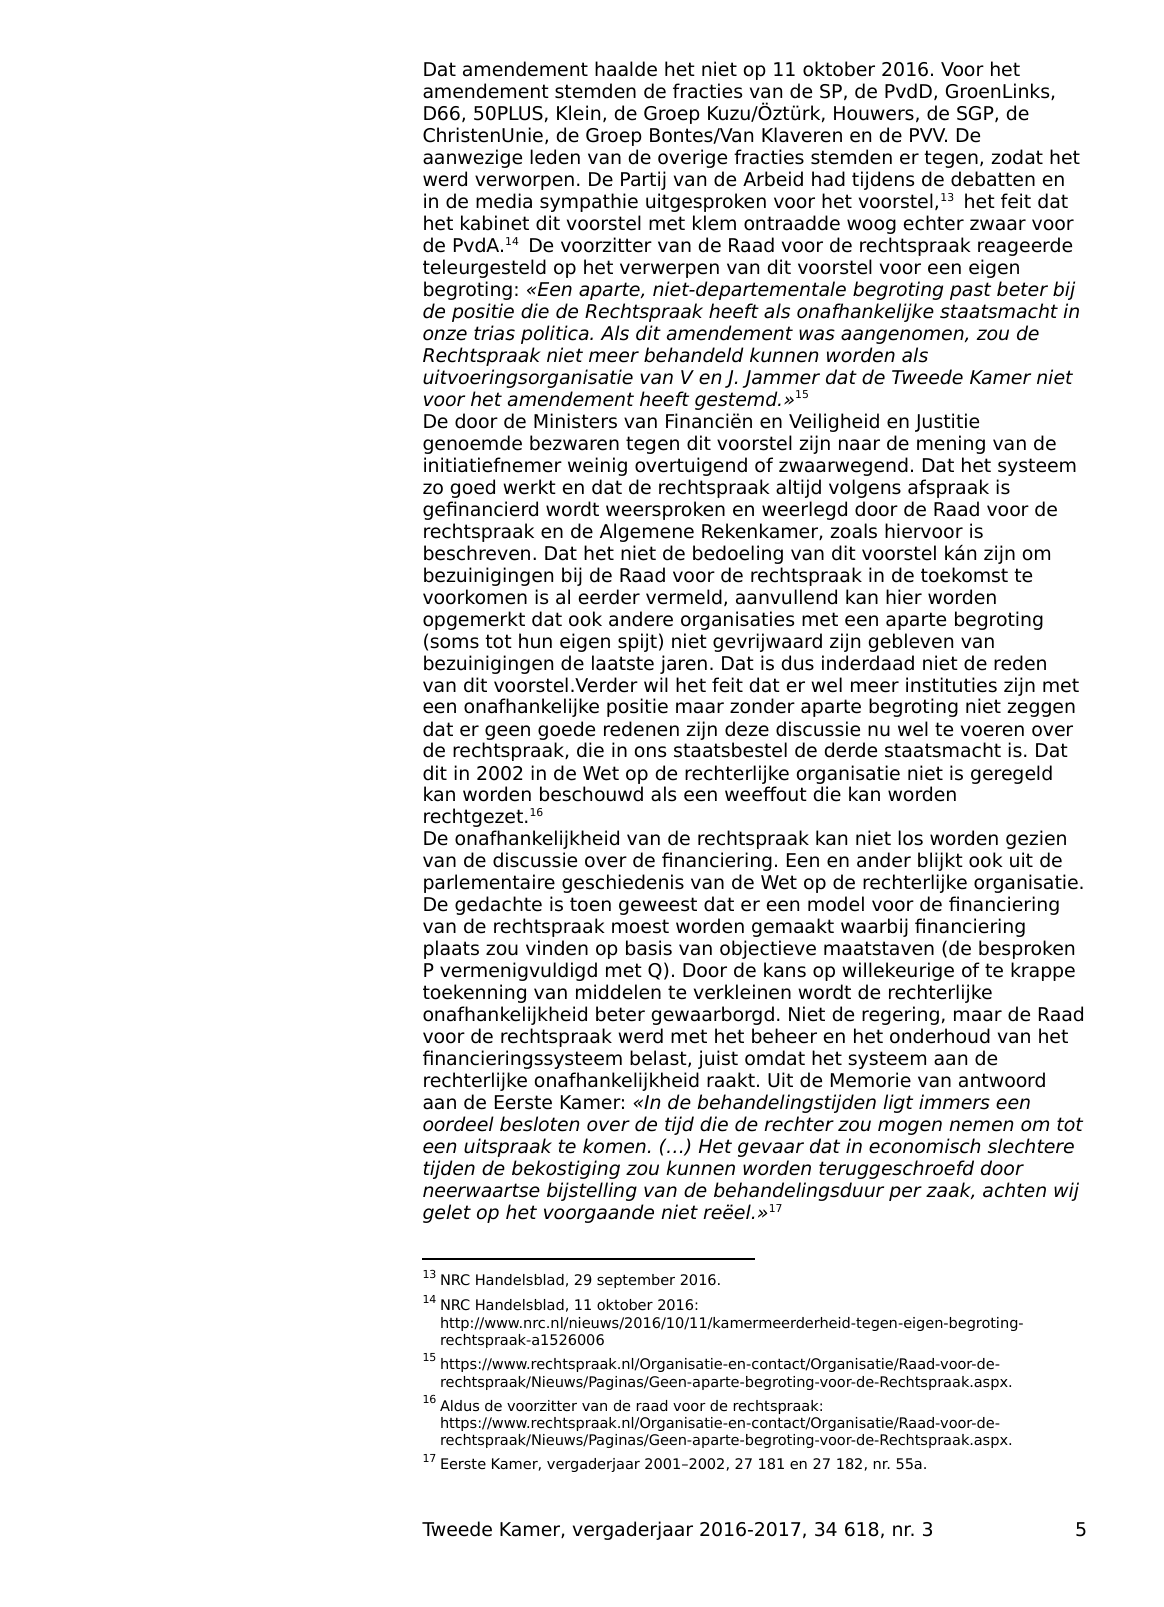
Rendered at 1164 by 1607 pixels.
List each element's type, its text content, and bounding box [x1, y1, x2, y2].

text NRC Handelsblad, 29 september 2016. [422, 1268, 1087, 1290]
text NRC Handelsblad, 11 oktober 2016: http://www.nrc.nl/nieuws/2016/10/11/kamermeerderheid-tegen-eigen-begroting-rechtspraak-a1526006 [422, 1293, 1087, 1349]
text Dat amendement haalde het niet op 11 oktober 2016. Voor het amendement stemden de fracties van de SP, de PvdD, GroenLinks, D66, 50PLUS, Klein, de Groep Kuzu/Öztürk, Houwers, de SGP, de ChristenUnie, de Groep Bontes/Van Klaveren en de PVV. De aanwezige leden van de overige fracties stemden er tegen, zodat het werd verworpen. De Partij van de Arbeid had tijdens de debatten en in de media sympathie uitgesproken voor het voorstel, het feit dat het kabinet dit voorstel met klem ontraadde woog echter zwaar voor de PvdA. De voorzitter van de Raad voor de rechtspraak reageerde teleurgesteld op het verwerpen van dit voorstel voor een eigen begroting: «Een aparte, niet-departementale begroting past beter bij de positie die de Rechtspraak heeft als onafhankelijke staatsmacht in onze trias politica. Als dit amendement was aangenomen, zou de Rechtspraak niet meer behandeld kunnen worden als uitvoeringsorganisatie van V en J. Jammer dat de Tweede Kamer niet voor het amendement heeft gestemd.» [422, 59, 1087, 411]
text De onafhankelijkheid van de rechtspraak kan niet los worden gezien van de discussie over de financiering. Een en ander blijkt ook uit de parlementaire geschiedenis van de Wet op de rechterlijke organisatie. De gedachte is toen geweest dat er een model voor de financiering van de rechtspraak moest worden gemaakt waarbij financiering plaats zou vinden op basis van objectieve maatstaven (de besproken P vermenigvuldigd met Q). Door de kans op willekeurige of te krappe toekenning van middelen te verkleinen wordt de rechterlijke onafhankelijkheid beter gewaarborgd. Niet de regering, maar de Raad voor de rechtspraak werd met het beheer en het onderhoud van het financieringssysteem belast, juist omdat het systeem aan de rechterlijke onafhankelijkheid raakt. Uit de Memorie van antwoord aan de Eerste Kamer: «In de behandelingstijden ligt immers een oordeel besloten over de tijd die de rechter zou mogen nemen om tot een uitspraak te komen. (…) Het gevaar dat in economisch slechtere tijden de bekostiging zou kunnen worden teruggeschroefd door neerwaartse bijstelling van de behandelingsduur per zaak, achten wij gelet op het voorgaande niet reëel.» [422, 828, 1087, 1224]
text Eerste Kamer, vergaderjaar 2001–2002, 27 181 en 27 182, nr. 55a. [422, 1452, 1087, 1474]
text De door de Ministers van Financiën en Veiligheid en Justitie genoemde bezwaren tegen dit voorstel zijn naar de mening van de initiatiefnemer weinig overtuigend of zwaarwegend. Dat het systeem zo goed werkt en dat de rechtspraak altijd volgens afspraak is gefinancierd wordt weersproken en weerlegd door de Raad voor de rechtspraak en de Algemene Rekenkamer, zoals hiervoor is beschreven. Dat het niet de bedoeling van dit voorstel kán zijn om bezuinigingen bij de Raad voor de rechtspraak in de toekomst te voorkomen is al eerder vermeld, aanvullend kan hier worden opgemerkt dat ook andere organisaties met een aparte begroting (soms tot hun eigen spijt) niet gevrijwaard zijn gebleven van bezuinigingen de laatste jaren. Dat is dus inderdaad niet de reden van dit voorstel.Verder wil het feit dat er wel meer instituties zijn met een onafhankelijke positie maar zonder aparte begroting niet zeggen dat er geen goede redenen zijn deze discussie nu wel te voeren over de rechtspraak, die in ons staatsbestel de derde staatsmacht is. Dat dit in 2002 in de Wet op de rechterlijke organisatie niet is geregeld kan worden beschouwd als een weeffout die kan worden rechtgezet. [422, 411, 1087, 828]
text Aldus de voorzitter van de raad voor de rechtspraak: https://www.rechtspraak.nl/Organisatie-en-contact/Organisatie/Raad-voor-de-rechtspraak/Nieuws/Paginas/Geen-aparte-begroting-voor-de-Rechtspraak.aspx. [422, 1393, 1087, 1449]
text https://www.rechtspraak.nl/Organisatie-en-contact/Organisatie/Raad-voor-de-rechtspraak/Nieuws/Paginas/Geen-aparte-begroting-voor-de-Rechtspraak.aspx. [422, 1352, 1087, 1391]
